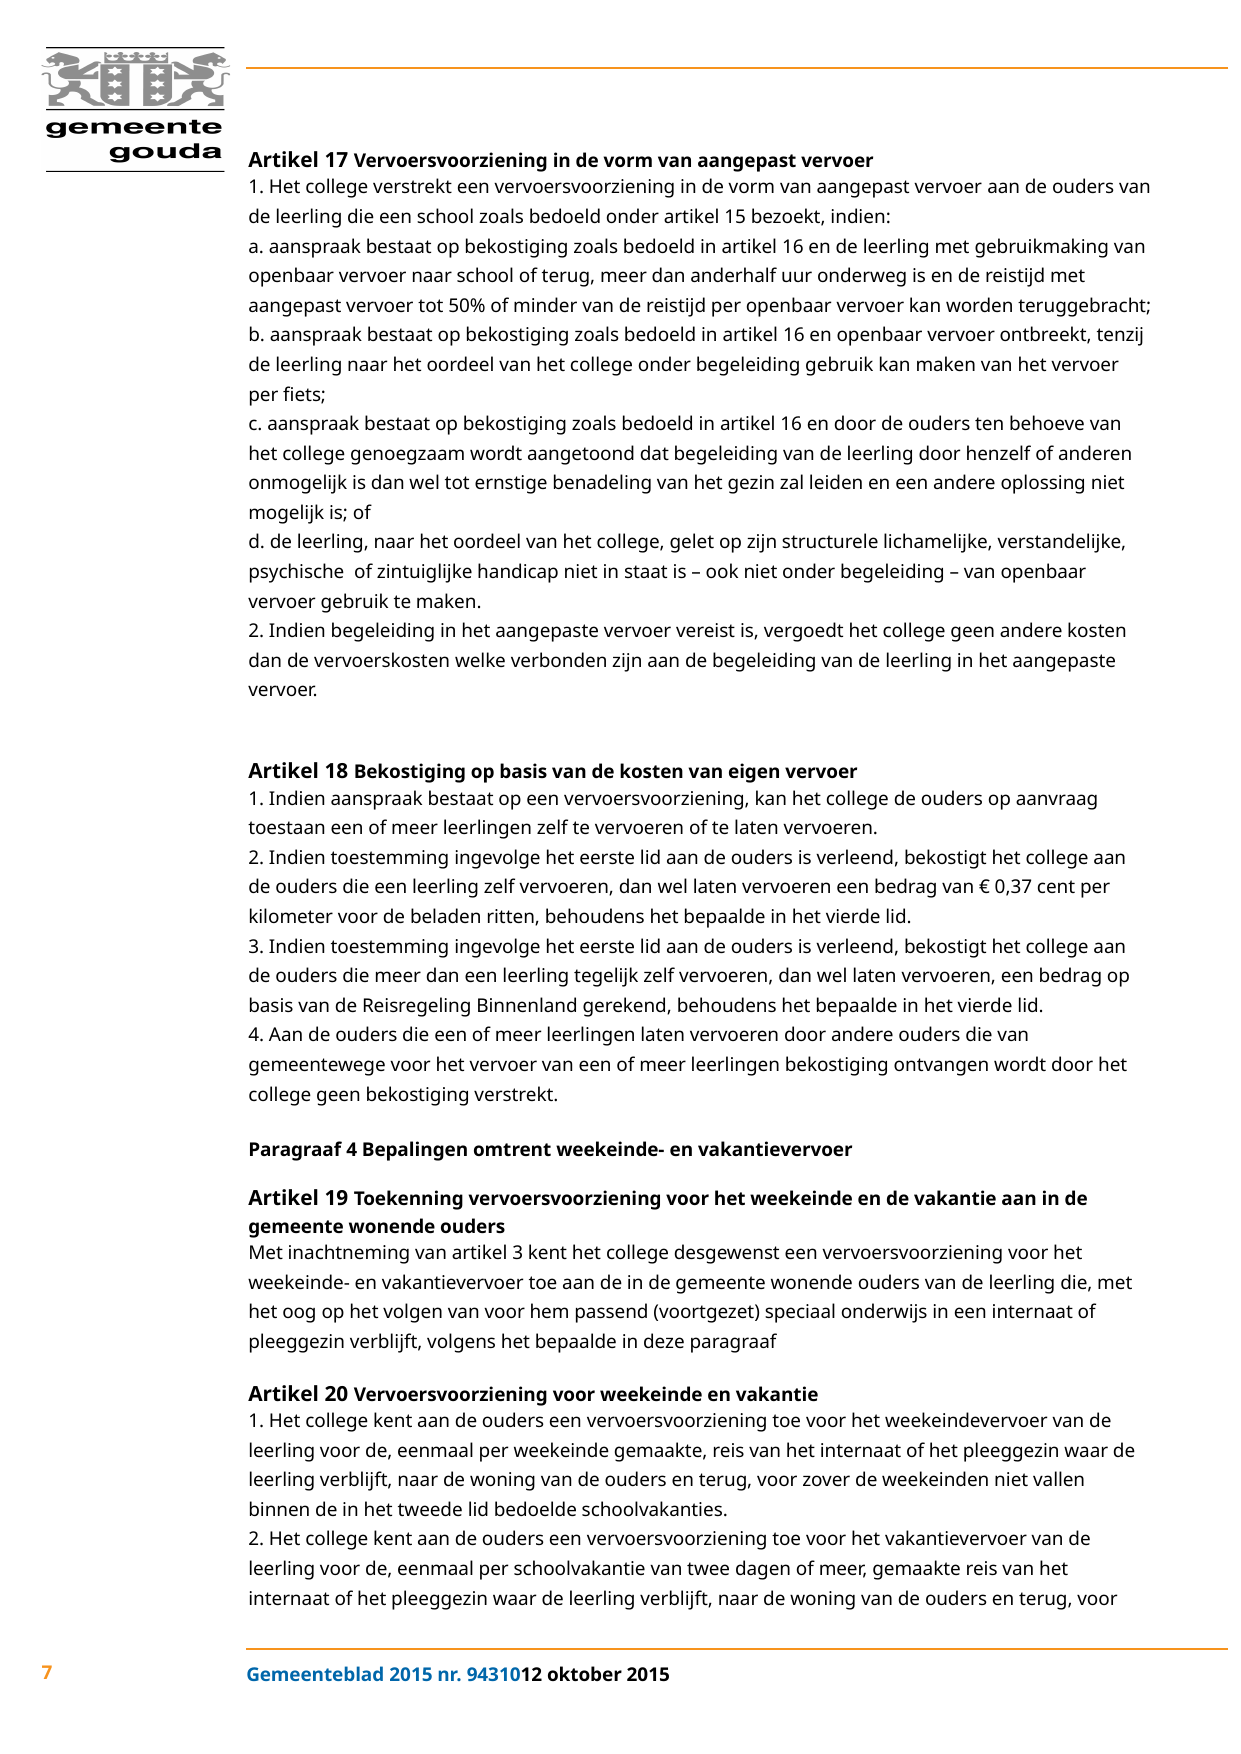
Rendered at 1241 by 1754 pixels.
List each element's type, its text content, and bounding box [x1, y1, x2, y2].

text 1. Het college kent aan de ouders een vervoersvoorziening toe voor het weekeindevervoer van de leerling voor de, eenmaal per weekeinde gemaakte, reis van het internaat of het pleeggezin waar de leerling verblijft, naar de woning van de ouders en terug, voor zover de weekeinden niet vallen binnen de in het tweede lid bedoelde schoolvakanties. [248, 1407, 1152, 1522]
text Artikel 20 Vervoersvoorziening voor weekeinde en vakantie [248, 1379, 1152, 1407]
text 3. Indien toestemming ingevolge het eerste lid aan de ouders is verleend, bekostigt het college aan de ouders die meer dan een leerling tegelijk zelf vervoeren, dan wel laten vervoeren, een bedrag op basis van de Reisregeling Binnenland gerekend, behoudens het bepaalde in het vierde lid. [248, 933, 1152, 1018]
text d. de leerling, naar het oordeel van het college, gelet op zijn structurele lichamelijke, verstandelijke, psychische of zintuiglijke handicap niet in staat is – ook niet onder begeleiding – van openbaar vervoer gebruik te maken. [248, 529, 1152, 613]
text 1. Het college verstrekt een vervoersvoorziening in de vorm van aangepast vervoer aan de ouders van de leerling die een school zoals bedoeld onder artikel 15 bezoekt, indien: [248, 174, 1152, 229]
picture [41, 47, 231, 172]
text Artikel 18 Bekostiging op basis van de kosten van eigen vervoer [248, 757, 1152, 785]
text Artikel 17 Vervoersvoorziening in de vorm van aangepast vervoer [248, 145, 1152, 174]
text 2. Indien toestemming ingevolge het eerste lid aan de ouders is verleend, bekostigt het college aan de ouders die een leerling zelf vervoeren, dan wel laten vervoeren een bedrag van € 0,37 cent per kilometer voor de beladen ritten, behoudens het bepaalde in het vierde lid. [248, 844, 1152, 929]
text 2. Het college kent aan de ouders een vervoersvoorziening toe voor het vakantievervoer van de leerling voor de, eenmaal per schoolvakantie van twee dagen of meer, gemaakte reis van het internaat of het pleeggezin waar de leerling verblijft, naar de woning van de ouders en terug, voor [248, 1526, 1152, 1610]
text b. aanspraak bestaat op bekostiging zoals bedoeld in artikel 16 en openbaar vervoer ontbreekt, tenzij de leerling naar het oordeel van het college onder begeleiding gebruik kan maken van het vervoer per fiets; [248, 322, 1152, 406]
text Met inachtneming van artikel 3 kent het college desgewenst een vervoersvoorziening voor het weekeinde- en vakantievervoer toe aan de in de gemeente wonende ouders van de leerling die, met het oog op het volgen van voor hem passend (voortgezet) speciaal onderwijs in een internaat of pleeggezin verblijft, volgens het bepaalde in deze paragraaf [248, 1239, 1152, 1354]
text Artikel 19 Toekenning vervoersvoorziening voor het weekeinde en de vakantie aan in de gemeente wonende ouders [248, 1183, 1152, 1239]
text Paragraaf 4 Bepalingen omtrent weekeinde- en vakantievervoer [248, 1136, 1152, 1162]
text 4. Aan de ouders die een of meer leerlingen laten vervoeren door andere ouders die van gemeentewege voor het vervoer van een of meer leerlingen bekostiging ontvangen wordt door het college geen bekostiging verstrekt. [248, 1022, 1152, 1107]
text a. aanspraak bestaat op bekostiging zoals bedoeld in artikel 16 en de leerling met gebruikmaking van openbaar vervoer naar school of terug, meer dan anderhalf uur onderweg is en de reistijd met aangepast vervoer tot 50% of minder van de reistijd per openbaar vervoer kan worden teruggebracht; [248, 233, 1152, 318]
text 1. Indien aanspraak bestaat op een vervoersvoorziening, kan het college de ouders op aanvraag toestaan een of meer leerlingen zelf te vervoeren of te laten vervoeren. [248, 785, 1152, 840]
text c. aanspraak bestaat op bekostiging zoals bedoeld in artikel 16 en door de ouders ten behoeve van het college genoegzaam wordt aangetoond dat begeleiding van de leerling door henzelf of anderen onmogelijk is dan wel tot ernstige benadeling van het gezin zal leiden en een andere oplossing niet mogelijk is; of [248, 410, 1152, 525]
text 2. Indien begeleiding in het aangepaste vervoer vereist is, vergoedt het college geen andere kosten dan de vervoerskosten welke verbonden zijn aan de begeleiding van de leerling in het aangepaste vervoer. [248, 617, 1152, 702]
